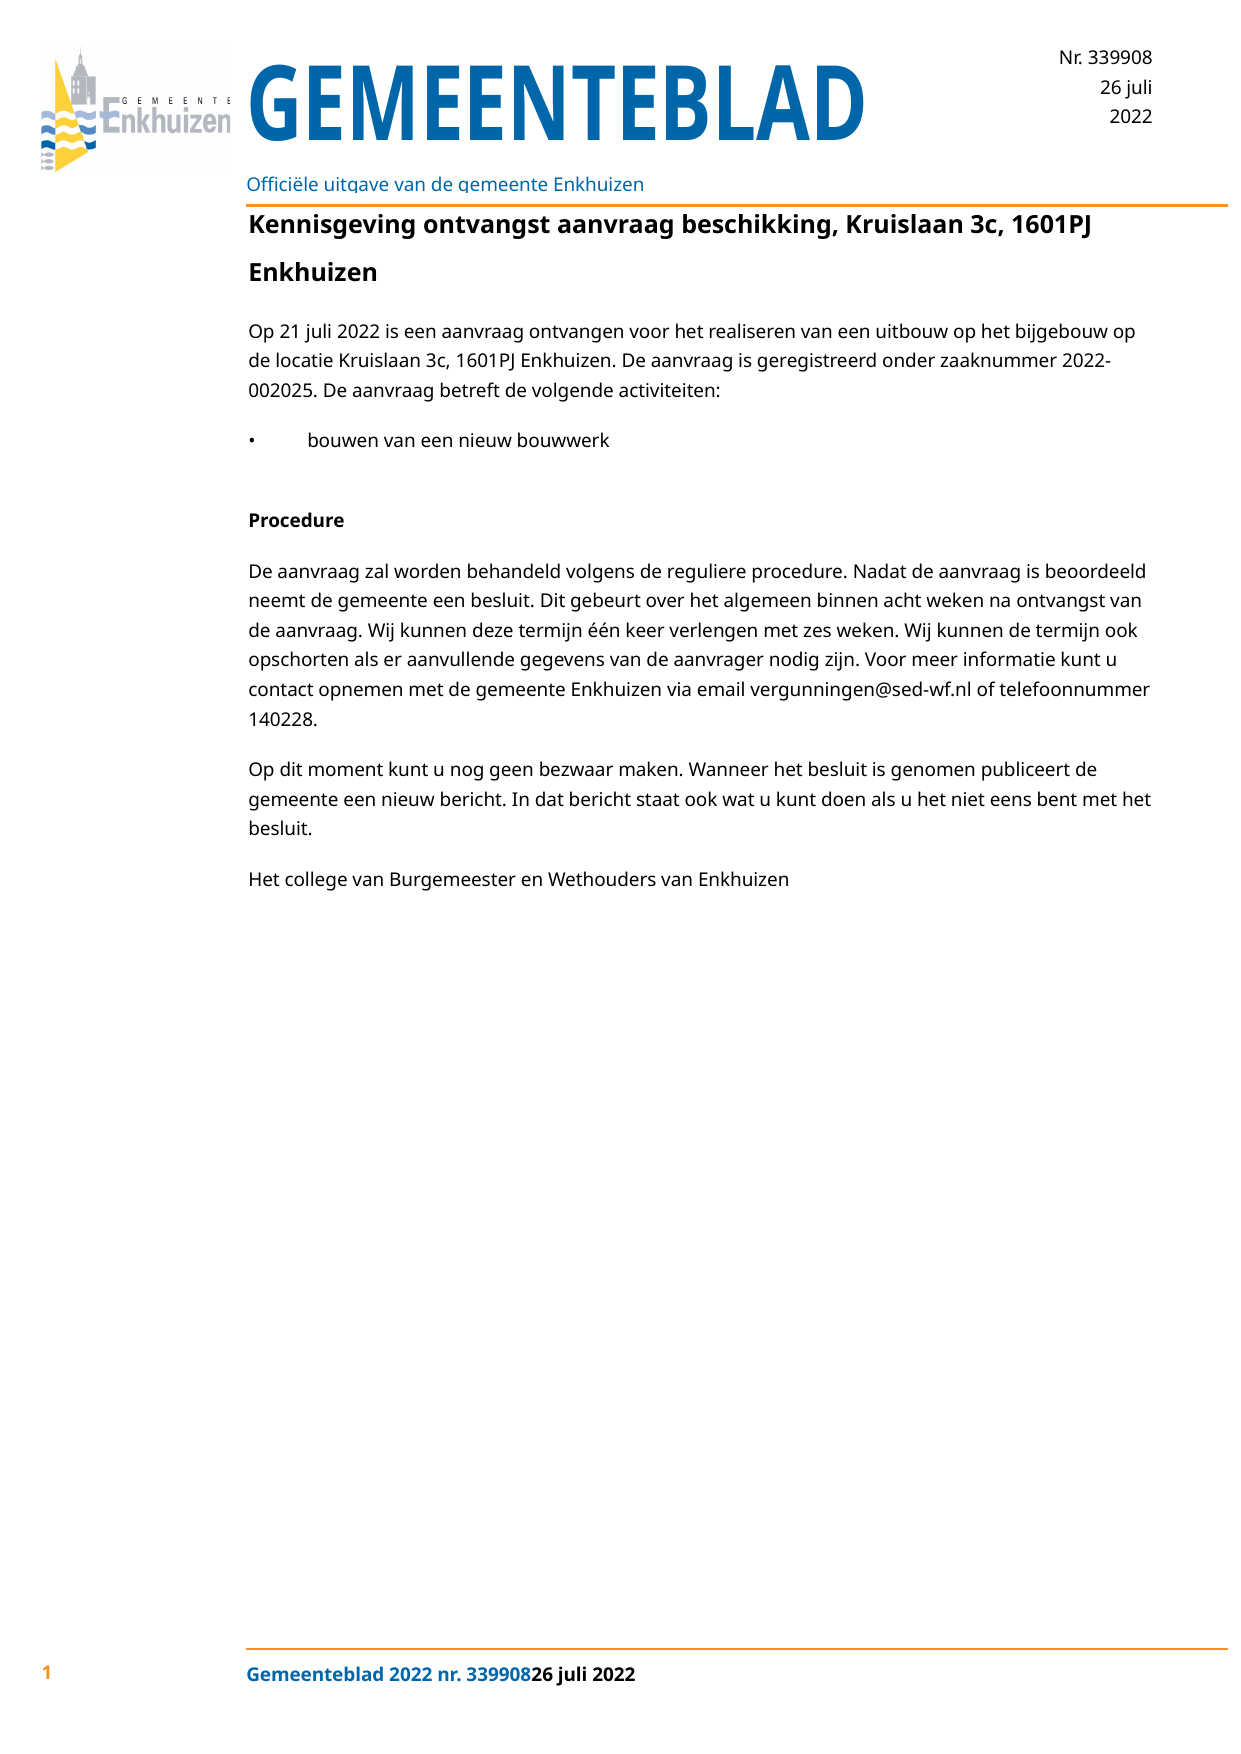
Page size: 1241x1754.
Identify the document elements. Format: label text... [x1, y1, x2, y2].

picture [41, 47, 231, 172]
text Op 21 juli 2022 is een aanvraag ontvangen voor het realiseren van een uitbouw op het bijgebouw op de locatie Kruislaan 3c, 1601PJ Enkhuizen. De aanvraag is geregistreerd onder zaaknummer 2022-002025. De aanvraag betreft de volgende activiteiten: [248, 318, 1152, 403]
text Op dit moment kunt u nog geen bezwaar maken. Wanneer het besluit is genomen publiceert de gemeente een nieuw bericht. In dat bericht staat ook wat u kunt doen als u het niet eens bent met het besluit. [248, 756, 1152, 841]
text Het college van Burgemeester en Wethouders van Enkhuizen [248, 866, 1152, 892]
list bouwen van een nieuw bouwwerk [248, 427, 1152, 453]
text De aanvraag zal worden behandeld volgens de reguliere procedure. Nadat de aanvraag is beoordeeld neemt de gemeente een besluit. Dit gebeurt over het algemeen binnen acht weken na ontvangst van de aanvraag. Wij kunnen deze termijn één keer verlengen met zes weken. Wij kunnen de termijn ook opschorten als er aanvullende gegevens van de aanvrager nodig zijn. Voor meer informatie kunt u contact opnemen met de gemeente Enkhuizen via email vergunningen@sed-wf.nl of telefoonnummer 140228. [248, 558, 1152, 732]
text Kennisgeving ontvangst aanvraag beschikking, Kruislaan 3c, 1601PJ Enkhuizen [248, 207, 1152, 288]
text Procedure [248, 507, 1152, 533]
